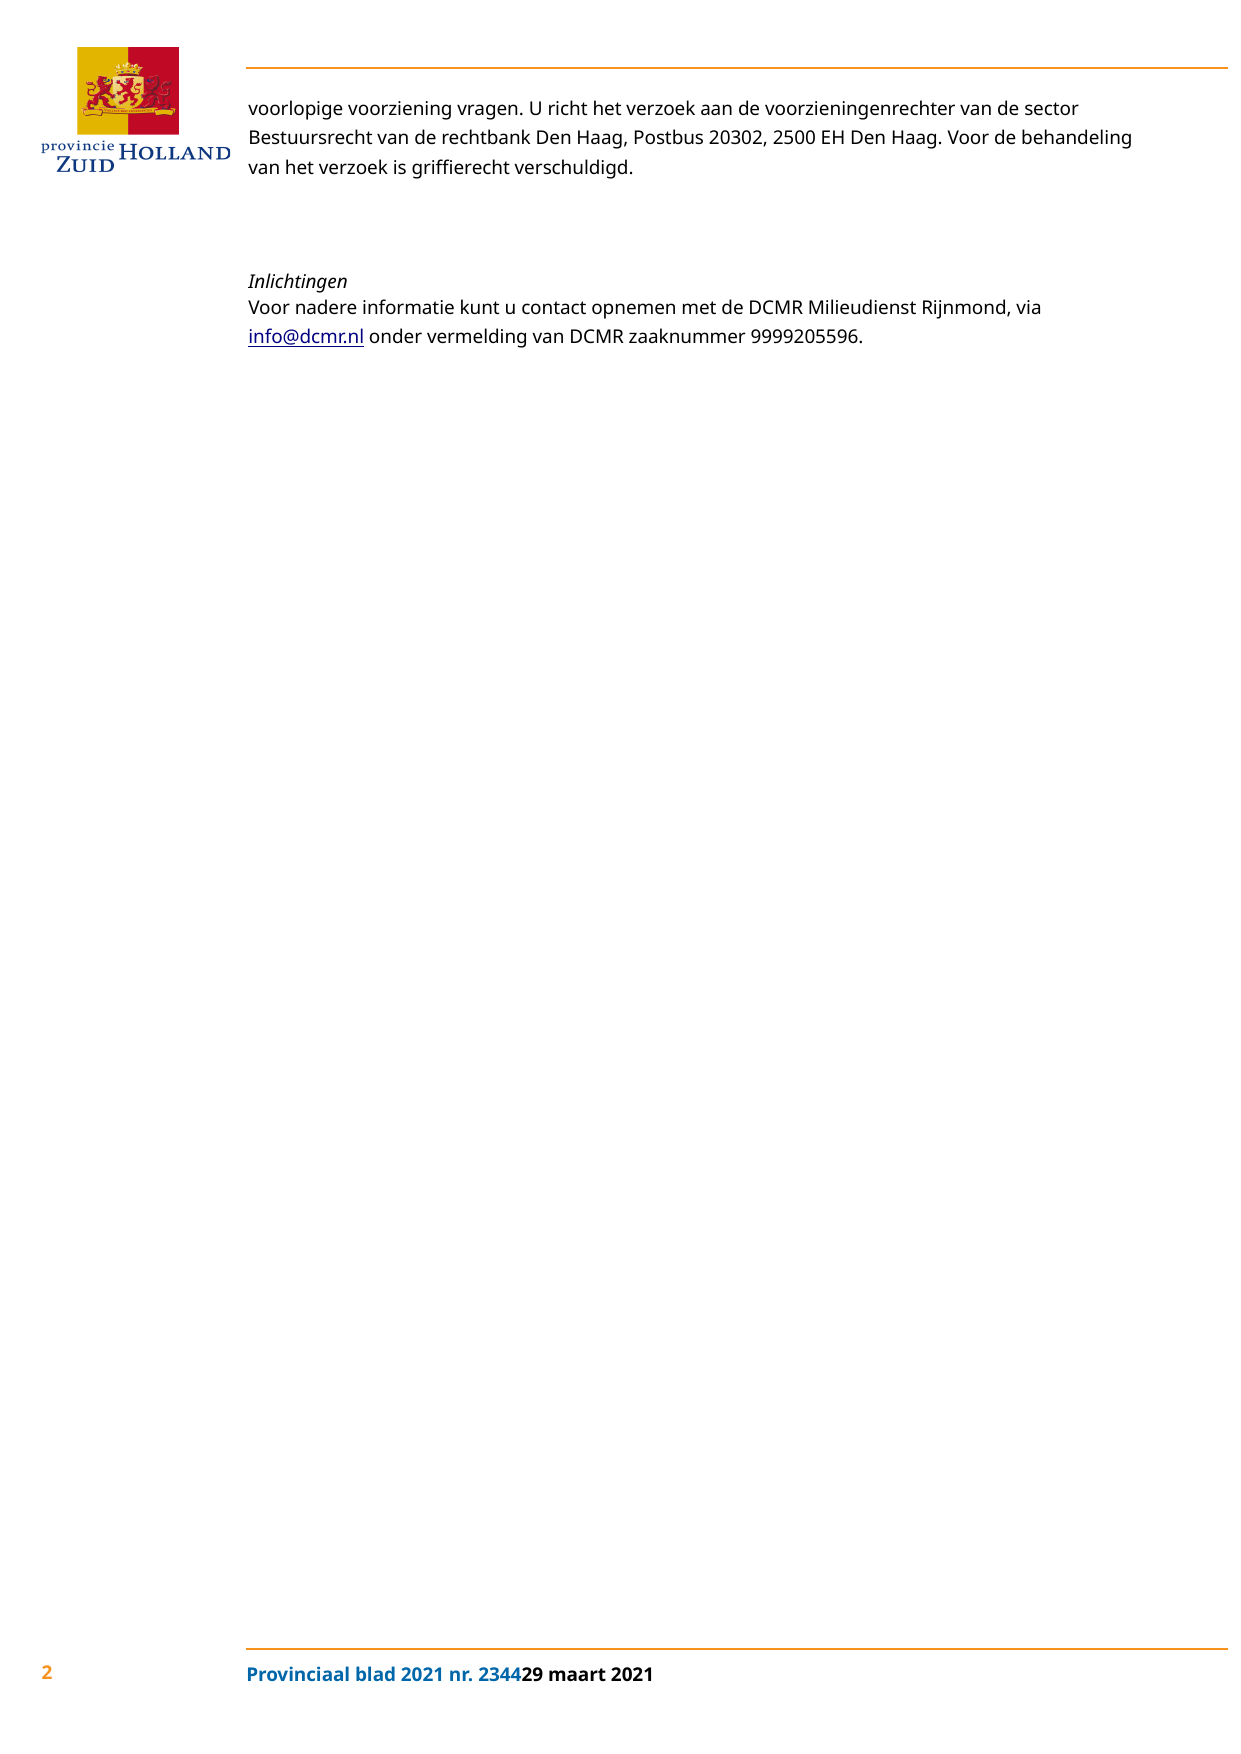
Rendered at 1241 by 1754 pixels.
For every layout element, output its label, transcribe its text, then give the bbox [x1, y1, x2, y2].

picture [41, 47, 231, 172]
text Inlichtingen [248, 268, 1152, 294]
text Voor nadere informatie kunt u contact opnemen met de DCMR Milieudienst Rijnmond, via info@dcmr.nl onder vermelding van DCMR zaaknummer 9999205596. [248, 294, 1152, 349]
text voorlopige voorziening vragen. U richt het verzoek aan de voorzieningenrechter van de sector Bestuursrecht van de rechtbank Den Haag, Postbus 20302, 2500 EH Den Haag. Voor de behandeling van het verzoek is griffierecht verschuldigd. [248, 95, 1152, 180]
